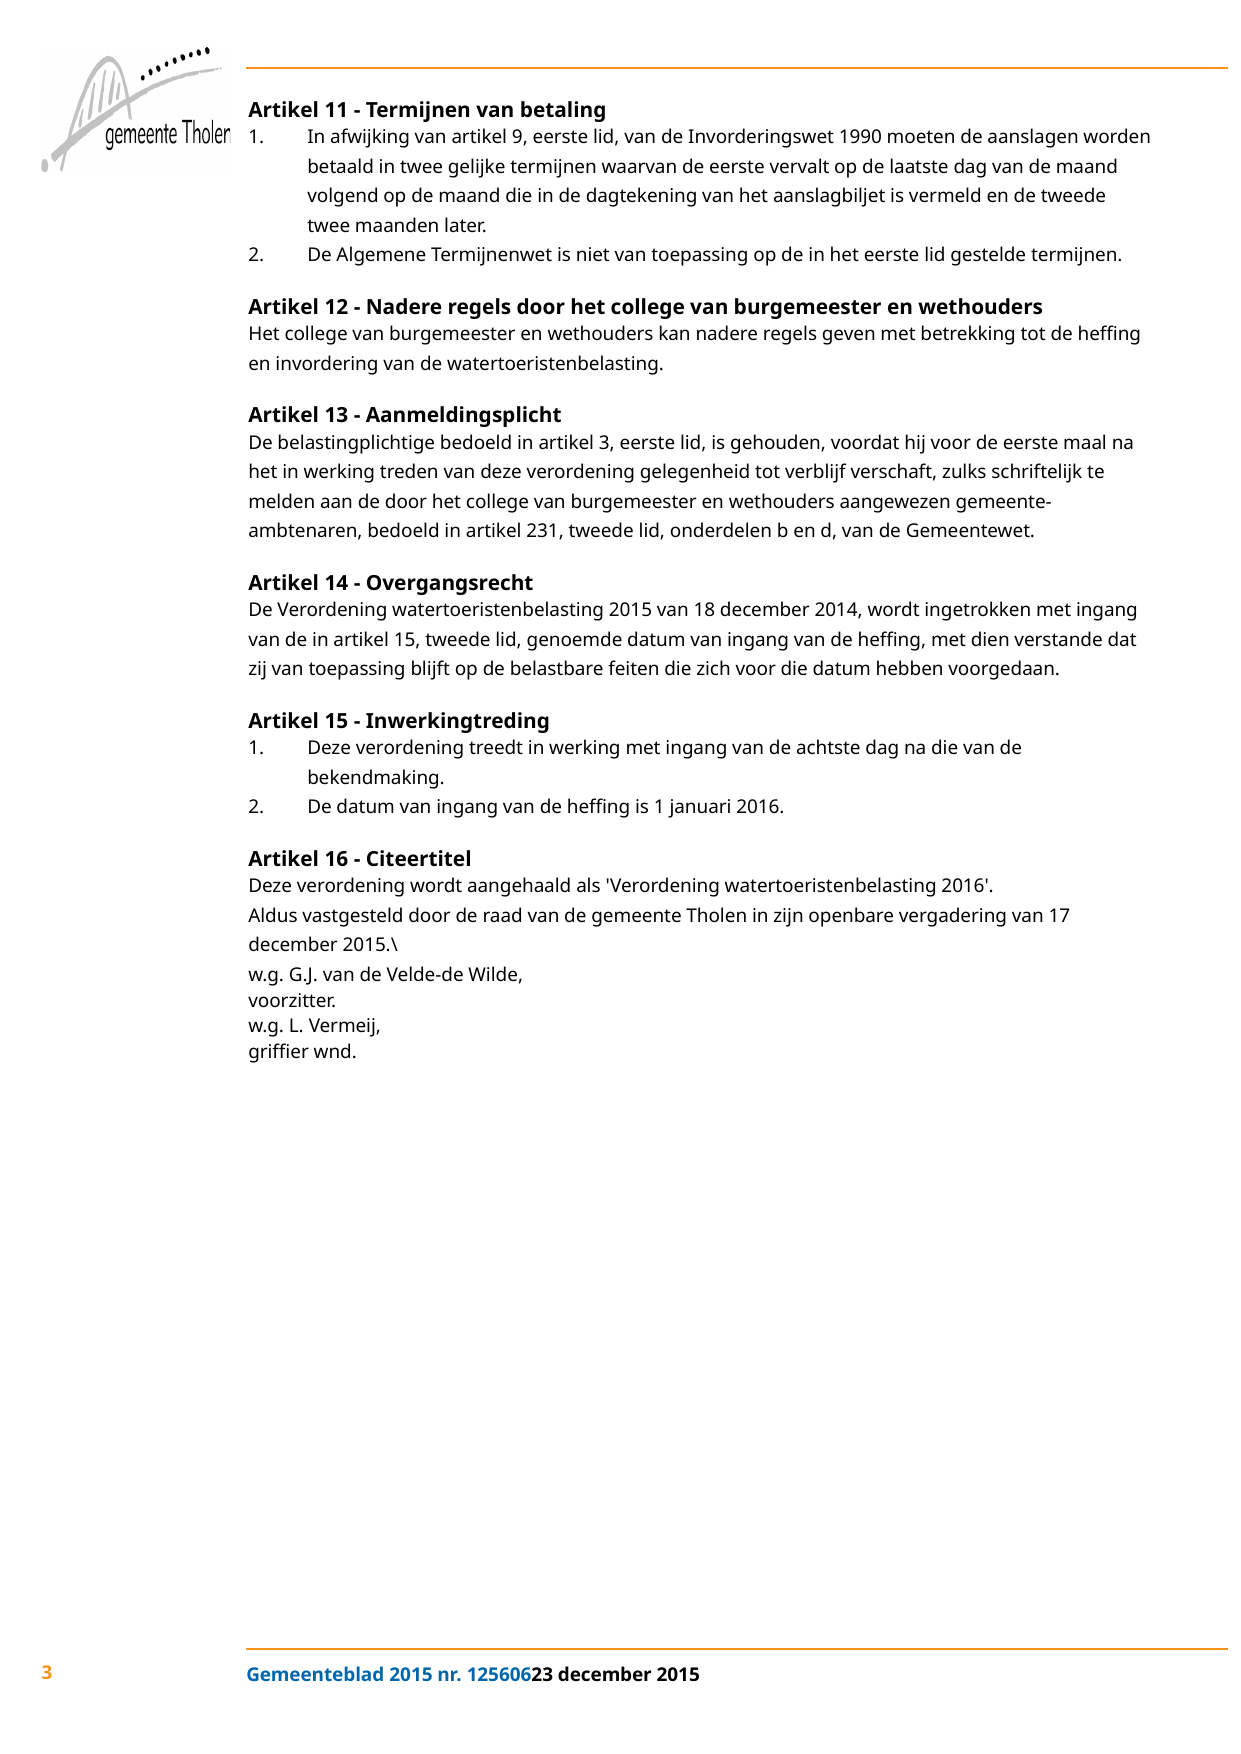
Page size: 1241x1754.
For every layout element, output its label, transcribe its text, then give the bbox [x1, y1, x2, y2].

list In afwijking van artikel 9, eerste lid, van de Invorderingswet 1990 moeten de aanslagen worden betaald in twee gelijke termijnen waarvan de eerste vervalt op de laatste dag van de maand volgend op de maand die in de dagtekening van het aanslagbiljet is vermeld en de tweede twee maanden later. [248, 123, 1152, 238]
list De Algemene Termijnenwet is niet van toepassing op de in het eerste lid gestelde termijnen. [248, 242, 1152, 267]
picture [41, 47, 231, 172]
text Aldus vastgesteld door de raad van de gemeente Tholen in zijn openbare vergadering van 17 december 2015.\ [248, 902, 1152, 957]
list Deze verordening treedt in werking met ingang van de achtste dag na die van de bekendmaking. [248, 734, 1152, 790]
text Artikel 11 - Termijnen van betaling [248, 95, 1152, 123]
text Artikel 14 - Overgangsrecht [248, 568, 1152, 596]
text Het college van burgemeester en wethouders kan nadere regels geven met betrekking tot de heffing en invordering van de watertoeristenbelasting. [248, 320, 1152, 376]
text Artikel 13 - Aanmeldingsplicht [248, 400, 1152, 429]
text w.g. G.J. van de Velde-de Wilde, [248, 961, 1152, 987]
text De Verordening watertoeristenbelasting 2015 van 18 december 2014, wordt ingetrokken met ingang van de in artikel 15, tweede lid, genoemde datum van ingang van de heffing, met dien verstande dat zij van toepassing blijft op de belastbare feiten die zich voor die datum hebben voorgedaan. [248, 596, 1152, 681]
text voorzitter. [248, 987, 1152, 1013]
text griffier wnd. [248, 1038, 1152, 1064]
text Artikel 15 - Inwerkingtreding [248, 706, 1152, 734]
text Artikel 16 - Citeertitel [248, 844, 1152, 872]
text w.g. L. Vermeij, [248, 1013, 1152, 1038]
text De belastingplichtige bedoeld in artikel 3, eerste lid, is gehouden, voordat hij voor de eerste maal na het in werking treden van deze verordening gelegenheid tot verblijf verschaft, zulks schriftelijk te melden aan de door het college van burgemeester en wethouders aangewezen gemeente-ambtenaren, bedoeld in artikel 231, tweede lid, onderdelen b en d, van de Gemeentewet. [248, 429, 1152, 543]
text Artikel 12 - Nadere regels door het college van burgemeester en wethouders [248, 292, 1152, 320]
list De datum van ingang van de heffing is 1 januari 2016. [248, 794, 1152, 819]
text Deze verordening wordt aangehaald als 'Verordening watertoeristenbelasting 2016'. [248, 872, 1152, 898]
